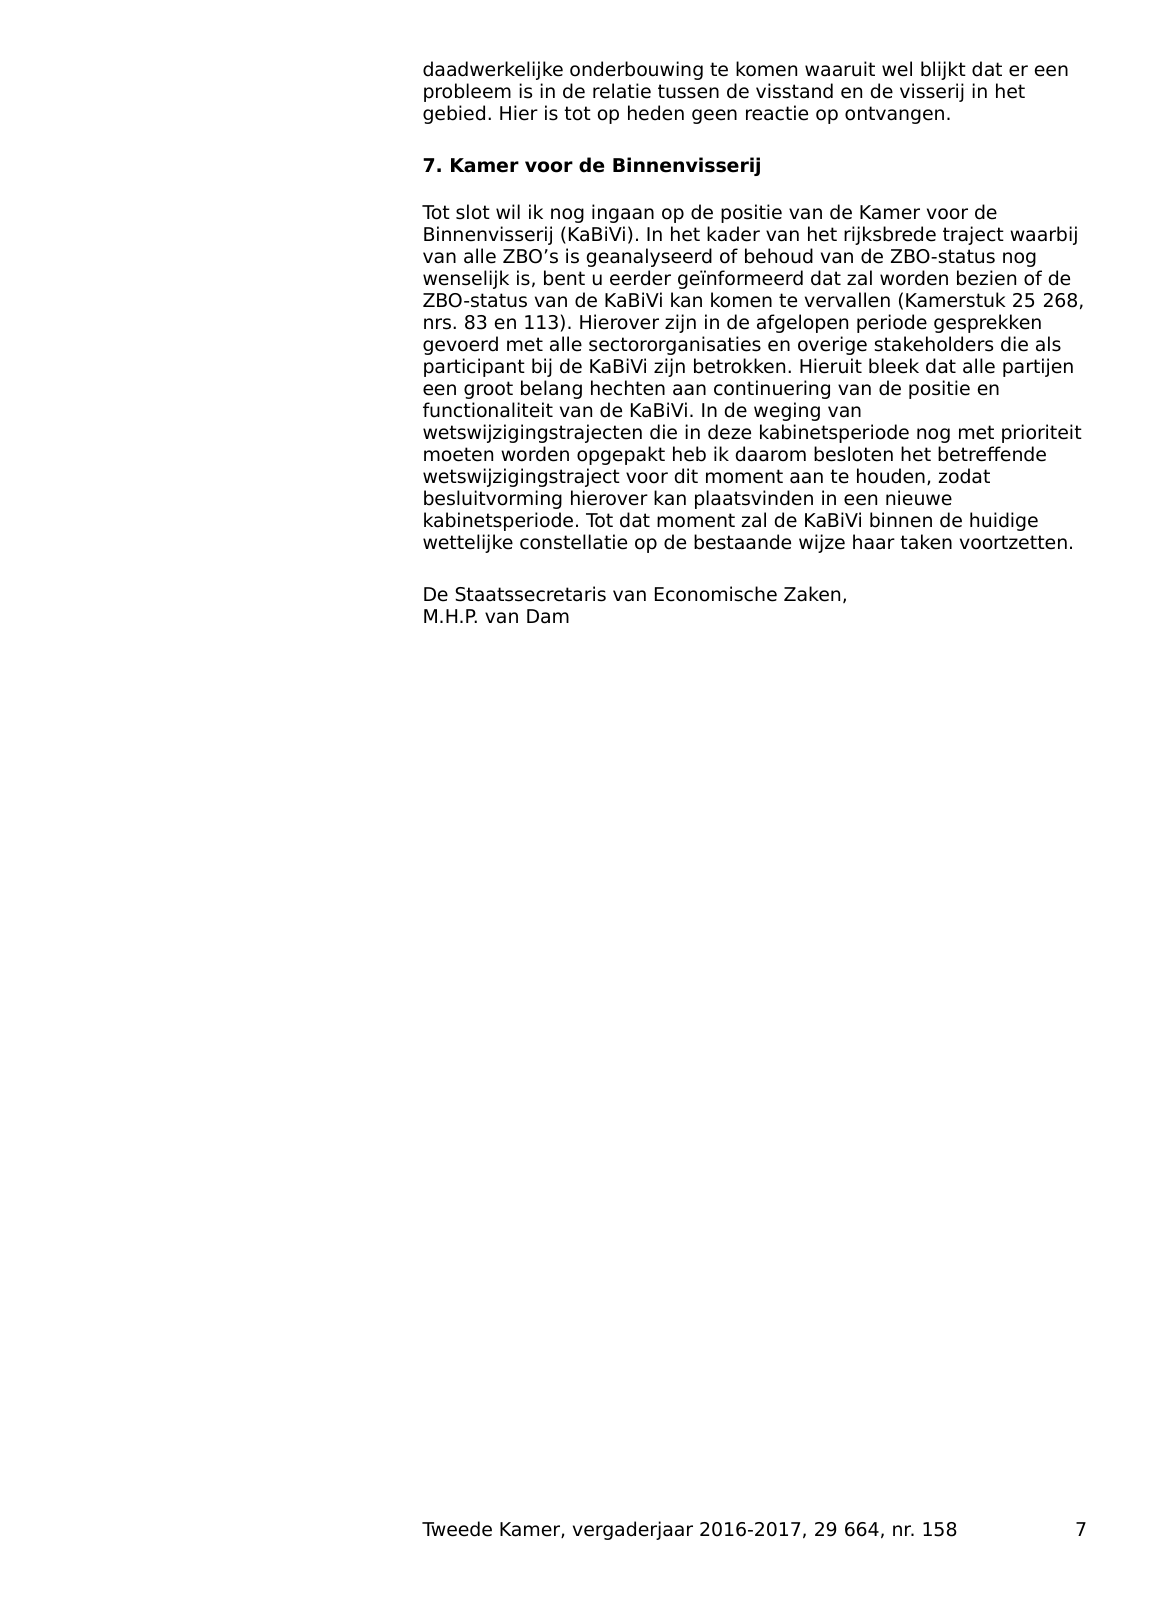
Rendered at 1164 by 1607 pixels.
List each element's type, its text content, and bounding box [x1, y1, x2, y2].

text Tot slot wil ik nog ingaan op de positie van de Kamer voor de Binnenvisserij (KaBiVi). In het kader van het rijksbrede traject waarbij van alle ZBO’s is geanalyseerd of behoud van de ZBO-status nog wenselijk is, bent u eerder geïnformeerd dat zal worden bezien of de ZBO-status van de KaBiVi kan komen te vervallen (Kamerstuk 25 268, nrs. 83 en 113). Hierover zijn in de afgelopen periode gesprekken gevoerd met alle sectororganisaties en overige stakeholders die als participant bij de KaBiVi zijn betrokken. Hieruit bleek dat alle partijen een groot belang hechten aan continuering van de positie en functionaliteit van de KaBiVi. In de weging van wetswijzigingstrajecten die in deze kabinetsperiode nog met prioriteit moeten worden opgepakt heb ik daarom besloten het betreffende wetswijzigingstraject voor dit moment aan te houden, zodat besluitvorming hierover kan plaatsvinden in een nieuwe kabinetsperiode. Tot dat moment zal de KaBiVi binnen de huidige wettelijke constellatie op de bestaande wijze haar taken voortzetten. [422, 202, 1087, 554]
text daadwerkelijke onderbouwing te komen waaruit wel blijkt dat er een probleem is in de relatie tussen de visstand en de visserij in het gebied. Hier is tot op heden geen reactie op ontvangen. [422, 59, 1087, 125]
text De Staatssecretaris van Economische Zaken, M.H.P. van Dam [422, 584, 1087, 628]
subtitle 7. Kamer voor de Binnenvisserij [422, 155, 1087, 177]
